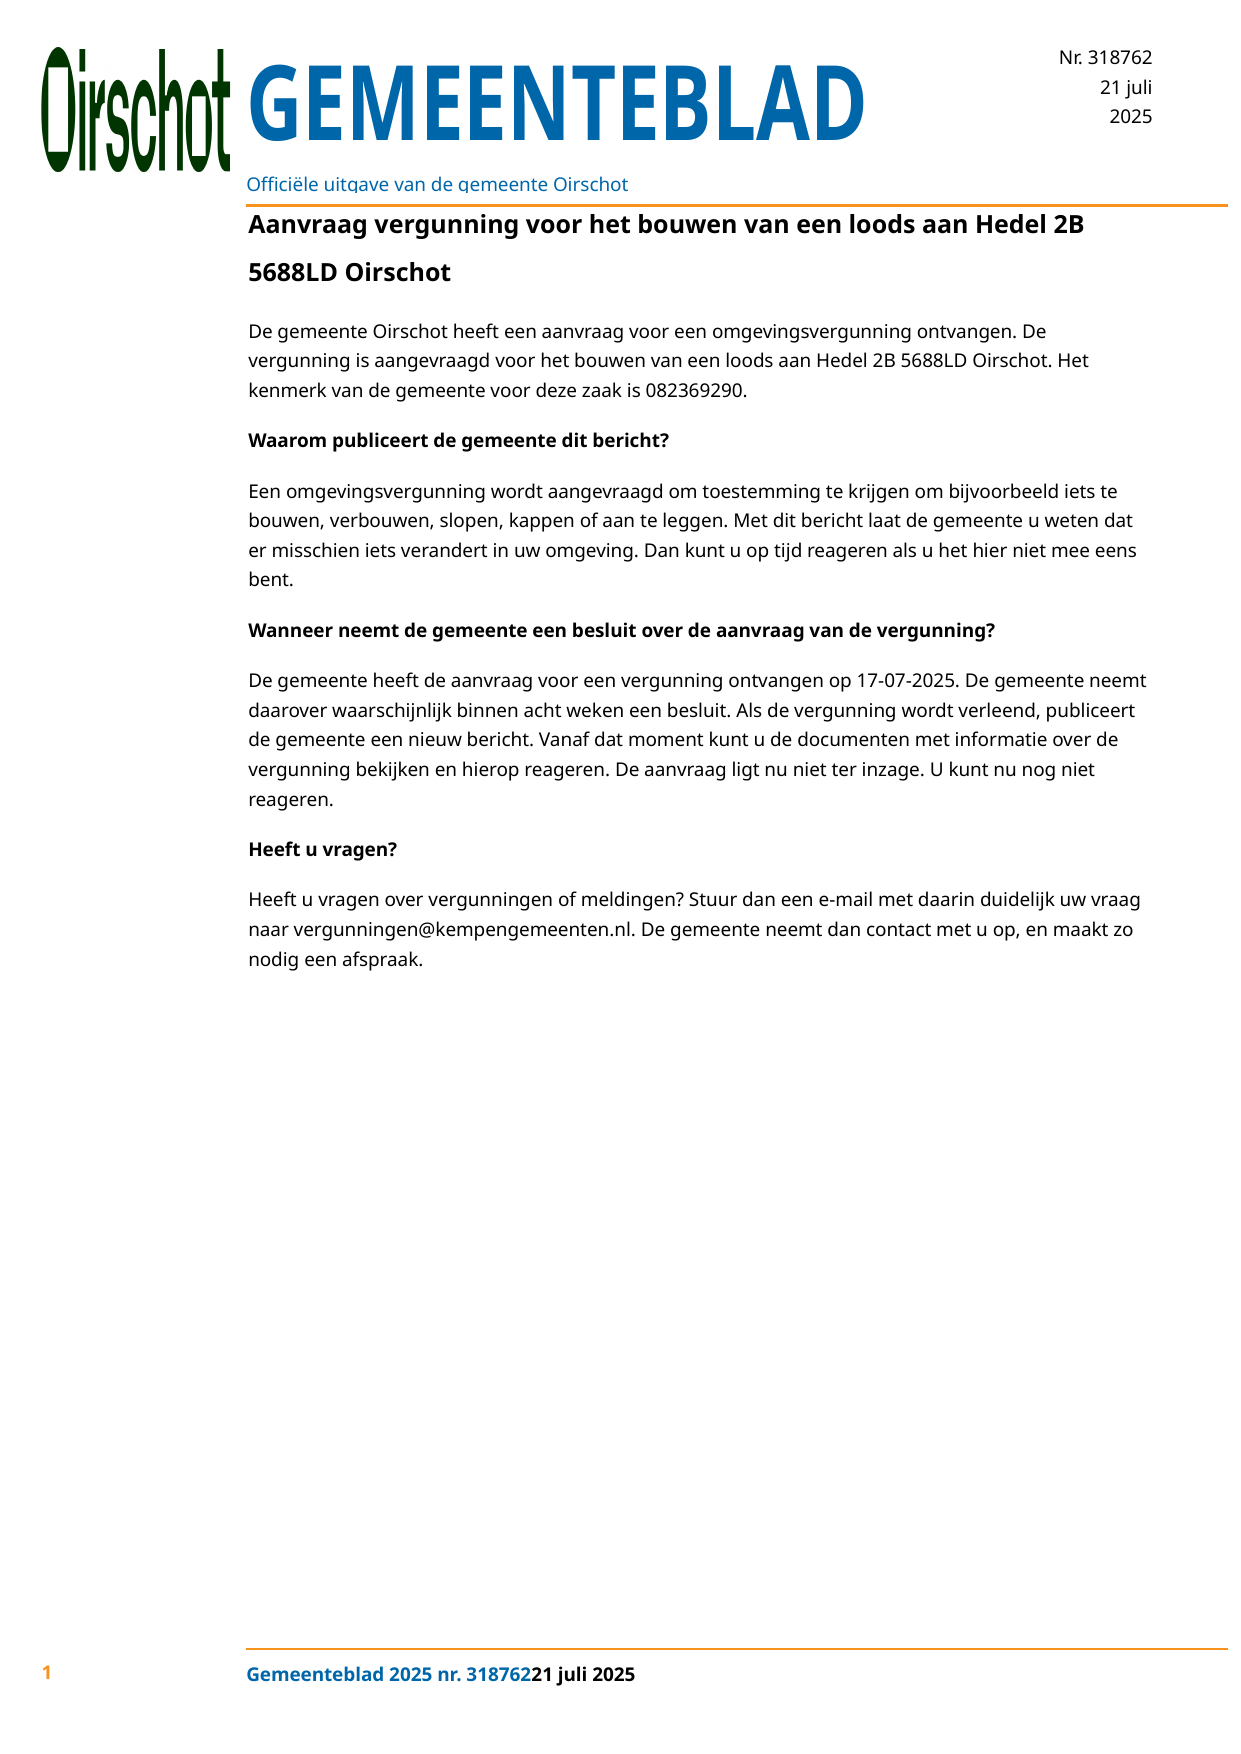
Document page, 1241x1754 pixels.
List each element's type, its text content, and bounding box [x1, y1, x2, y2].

text Aanvraag vergunning voor het bouwen van een loods aan Hedel 2B 5688LD Oirschot [248, 207, 1152, 288]
text Een omgevingsvergunning wordt aangevraagd om toestemming te krijgen om bijvoorbeeld iets te bouwen, verbouwen, slopen, kappen of aan te leggen. Met dit bericht laat de gemeente u weten dat er misschien iets verandert in uw omgeving. Dan kunt u op tijd reageren als u het hier niet mee eens bent. [248, 478, 1152, 592]
text Wanneer neemt de gemeente een besluit over de aanvraag van de vergunning? [248, 617, 1152, 643]
text De gemeente Oirschot heeft een aanvraag voor een omgevingsvergunning ontvangen. De vergunning is aangevraagd voor het bouwen van een loods aan Hedel 2B 5688LD Oirschot. Het kenmerk van de gemeente voor deze zaak is 082369290. [248, 318, 1152, 403]
picture [41, 47, 231, 172]
text Waarom publiceert de gemeente dit bericht? [248, 427, 1152, 453]
text Heeft u vragen over vergunningen of meldingen? Stuur dan een e-mail met daarin duidelijk uw vraag naar vergunningen@kempengemeenten.nl. De gemeente neemt dan contact met u op, en maakt zo nodig een afspraak. [248, 887, 1152, 972]
text De gemeente heeft de aanvraag voor een vergunning ontvangen op 17-07-2025. De gemeente neemt daarover waarschijnlijk binnen acht weken een besluit. Als de vergunning wordt verleend, publiceert de gemeente een nieuw bericht. Vanaf dat moment kunt u de documenten met informatie over de vergunning bekijken en hierop reageren. De aanvraag ligt nu niet ter inzage. U kunt nu nog niet reageren. [248, 667, 1152, 812]
text Heeft u vragen? [248, 836, 1152, 862]
